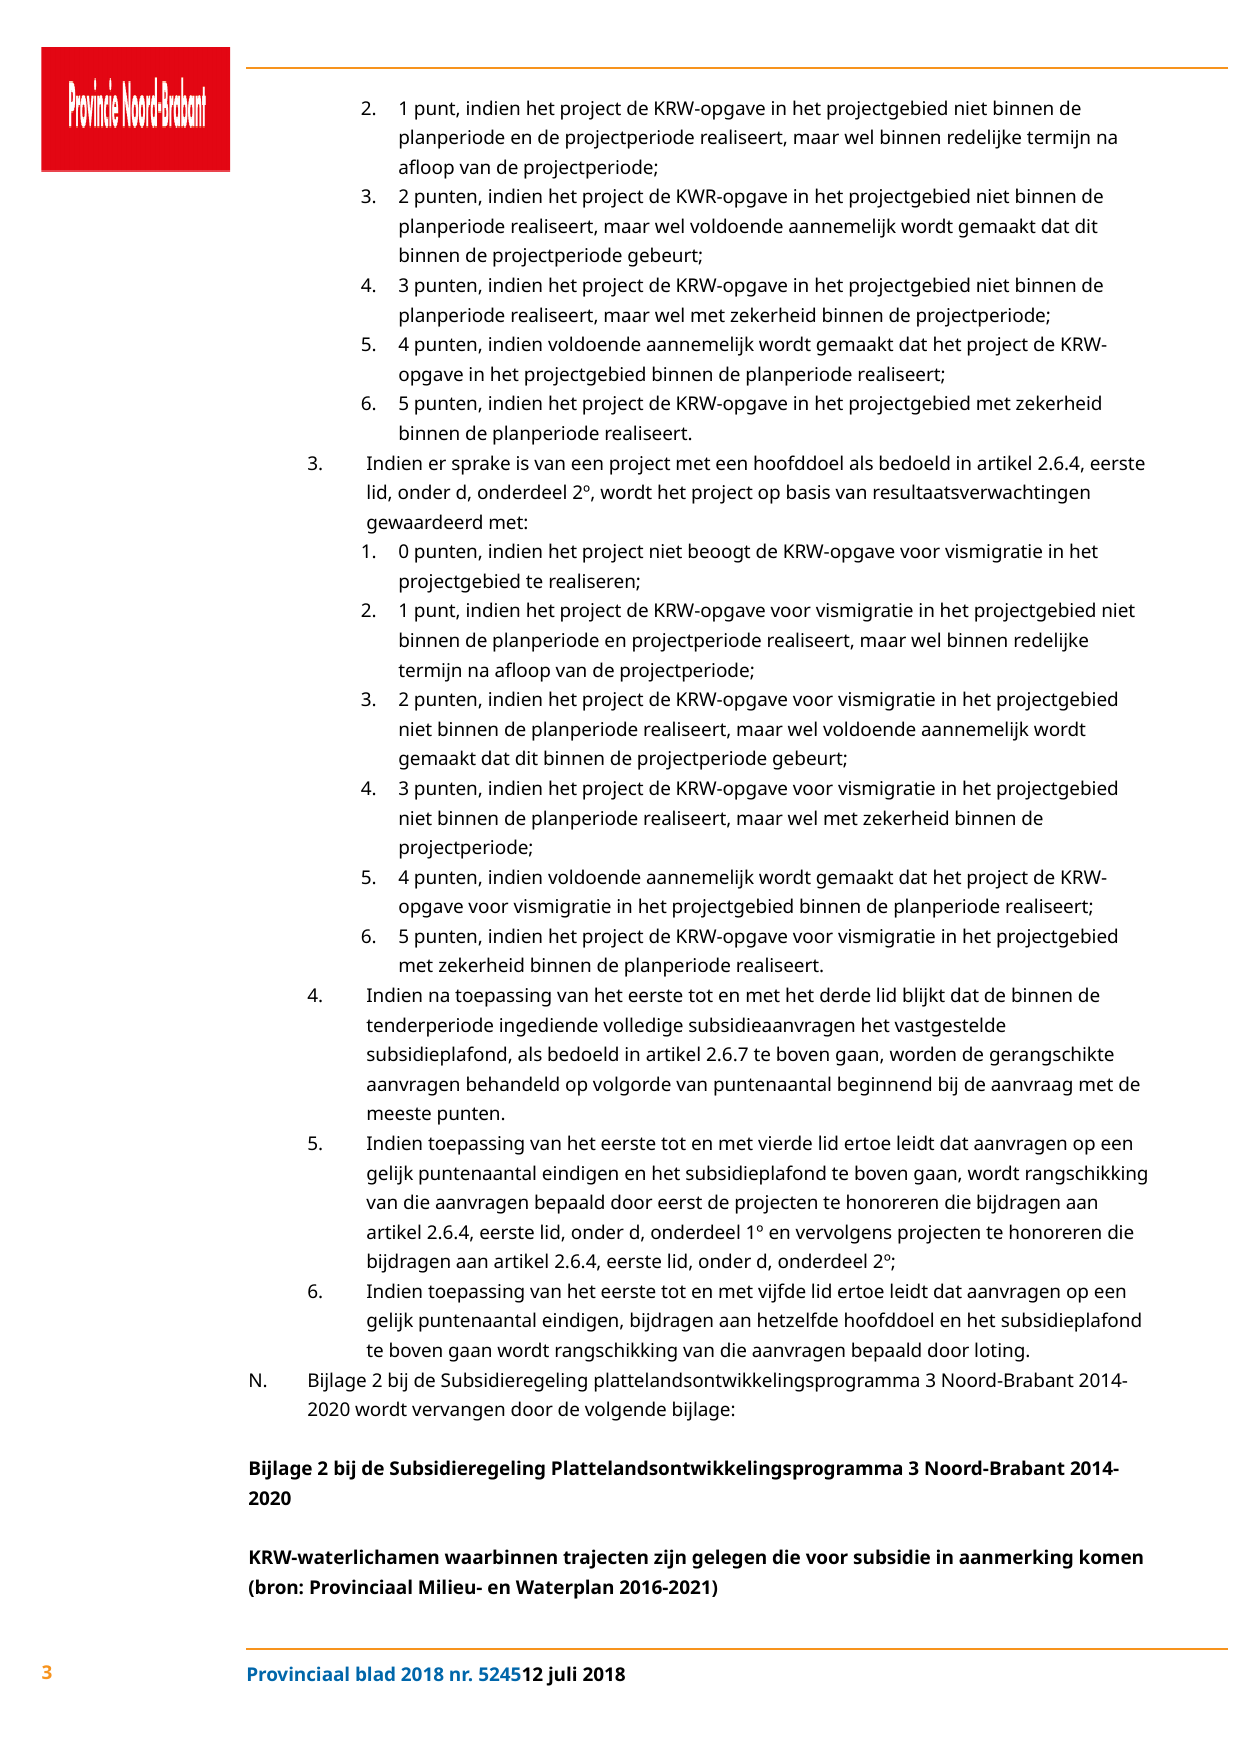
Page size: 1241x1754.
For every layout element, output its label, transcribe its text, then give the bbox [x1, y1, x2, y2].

list 3 punten, indien het project de KRW-opgave in het projectgebied niet binnen de planperiode realiseert, maar wel met zekerheid binnen de projectperiode; [361, 272, 1152, 328]
list 4 punten, indien voldoende aannemelijk wordt gemaakt dat het project de KRW-opgave in het projectgebied binnen de planperiode realiseert; [361, 331, 1152, 387]
list 1 punt, indien het project de KRW-opgave in het projectgebied niet binnen de planperiode en de projectperiode realiseert, maar wel binnen redelijke termijn na afloop van de projectperiode; [361, 95, 1152, 180]
text KRW-waterlichamen waarbinnen trajecten zijn gelegen die voor subsidie in aanmerking komen (bron: Provinciaal Milieu- en Waterplan 2016-2021) [248, 1544, 1152, 1600]
list Indien toepassing van het eerste tot en met vijfde lid ertoe leidt dat aanvragen op een gelijk puntenaantal eindigen, bijdragen aan hetzelfde hoofddoel en het subsidieplafond te boven gaan wordt rangschikking van die aanvragen bepaald door loting. [307, 1278, 1152, 1363]
list Indien na toepassing van het eerste tot en met het derde lid blijkt dat de binnen de tenderperiode ingediende volledige subsidieaanvragen het vastgestelde subsidieplafond, als bedoeld in artikel 2.6.7 te boven gaan, worden de gerangschikte aanvragen behandeld op volgorde van puntenaantal beginnend bij de aanvraag met de meeste punten. [307, 982, 1152, 1126]
list 2 punten, indien het project de KRW-opgave voor vismigratie in het projectgebied niet binnen de planperiode realiseert, maar wel voldoende aannemelijk wordt gemaakt dat dit binnen de projectperiode gebeurt; [361, 686, 1152, 771]
list 4 punten, indien voldoende aannemelijk wordt gemaakt dat het project de KRW-opgave voor vismigratie in het projectgebied binnen de planperiode realiseert; [361, 864, 1152, 919]
list 5 punten, indien het project de KRW-opgave voor vismigratie in het projectgebied met zekerheid binnen de planperiode realiseert. [361, 923, 1152, 978]
list 1 punt, indien het project de KRW-opgave voor vismigratie in het projectgebied niet binnen de planperiode en projectperiode realiseert, maar wel binnen redelijke termijn na afloop van de projectperiode; [361, 598, 1152, 683]
list Bijlage 2 bij de Subsidieregeling plattelandsontwikkelingsprogramma 3 Noord-Brabant 2014-2020 wordt vervangen door de volgende bijlage: [248, 1367, 1152, 1422]
list Indien er sprake is van een project met een hoofddoel als bedoeld in artikel 2.6.4, eerste lid, onder d, onderdeel 2º, wordt het project op basis van resultaatsverwachtingen gewaardeerd met: [307, 450, 1152, 535]
picture [41, 47, 231, 172]
list Indien toepassing van het eerste tot en met vierde lid ertoe leidt dat aanvragen op een gelijk puntenaantal eindigen en het subsidieplafond te boven gaan, wordt rangschikking van die aanvragen bepaald door eerst de projecten te honoreren die bijdragen aan artikel 2.6.4, eerste lid, onder d, onderdeel 1º en vervolgens projecten te honoreren die bijdragen aan artikel 2.6.4, eerste lid, onder d, onderdeel 2º; [307, 1130, 1152, 1274]
list 2 punten, indien het project de KWR-opgave in het projectgebied niet binnen de planperiode realiseert, maar wel voldoende aannemelijk wordt gemaakt dat dit binnen de projectperiode gebeurt; [361, 183, 1152, 268]
text Bijlage 2 bij de Subsidieregeling Plattelandsontwikkelingsprogramma 3 Noord-Brabant 2014-2020 [248, 1456, 1152, 1511]
list 0 punten, indien het project niet beoogt de KRW-opgave voor vismigratie in het projectgebied te realiseren; [361, 538, 1152, 594]
list 5 punten, indien het project de KRW-opgave in het projectgebied met zekerheid binnen de planperiode realiseert. [361, 391, 1152, 446]
list 3 punten, indien het project de KRW-opgave voor vismigratie in het projectgebied niet binnen de planperiode realiseert, maar wel met zekerheid binnen de projectperiode; [361, 775, 1152, 860]
